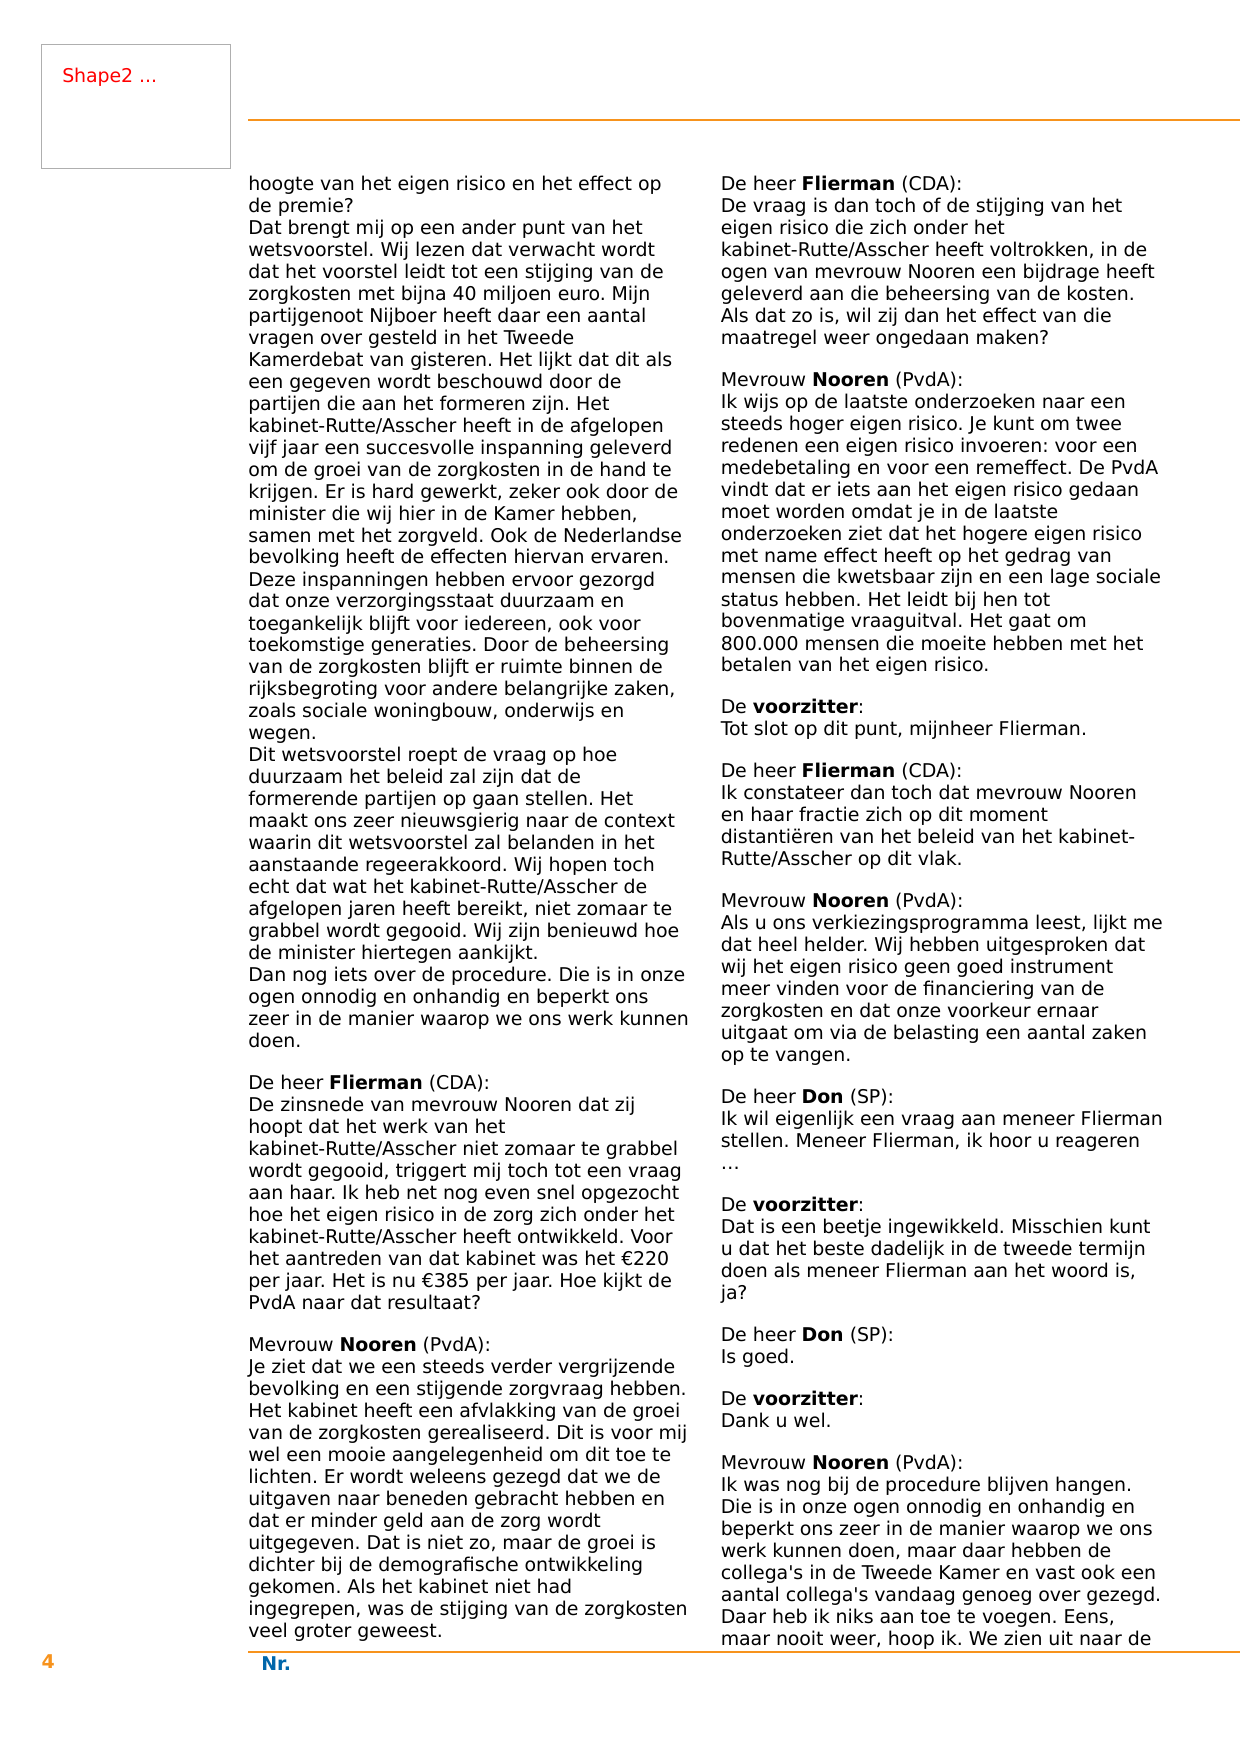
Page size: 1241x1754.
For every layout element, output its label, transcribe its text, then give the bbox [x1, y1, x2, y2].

text De voorzitter: [721, 696, 1163, 718]
text Mevrouw Nooren (PvdA): [721, 1452, 1163, 1474]
text Dank u wel. [721, 1410, 1163, 1432]
text Ik constateer dan toch dat mevrouw Nooren en haar fractie zich op dit moment distantiëren van het beleid van het kabinet-Rutte/Asscher op dit vlak. [721, 782, 1163, 870]
text Is goed. [721, 1346, 1163, 1368]
text hoogte van het eigen risico en het effect op de premie? [248, 173, 691, 217]
text De voorzitter: [721, 1388, 1163, 1410]
text Ik was nog bij de procedure blijven hangen. Die is in onze ogen onnodig en onhandig en beperkt ons zeer in de manier waarop we ons werk kunnen doen, maar daar hebben de collega's in de Tweede Kamer en vast ook een aantal collega's vandaag genoeg over gezegd. Daar heb ik niks aan toe te voegen. Eens, maar nooit weer, hoop ik. We zien uit naar de [721, 1474, 1163, 1649]
text Mevrouw Nooren (PvdA): [721, 890, 1163, 912]
text De heer Don (SP): [721, 1086, 1163, 1108]
text De voorzitter: [721, 1194, 1163, 1216]
text Als u ons verkiezingsprogramma leest, lijkt me dat heel helder. Wij hebben uitgesproken dat wij het eigen risico geen goed instrument meer vinden voor de financiering van de zorgkosten en dat onze voorkeur ernaar uitgaat om via de belasting een aantal zaken op te vangen. [721, 912, 1163, 1066]
text Dan nog iets over de procedure. Die is in onze ogen onnodig en onhandig en beperkt ons zeer in de manier waarop we ons werk kunnen doen. [248, 964, 691, 1052]
text De heer Flierman (CDA): [248, 1072, 691, 1094]
text Mevrouw Nooren (PvdA): [248, 1334, 691, 1356]
text De zinsnede van mevrouw Nooren dat zij hoopt dat het werk van het kabinet-Rutte/Asscher niet zomaar te grabbel wordt gegooid, triggert mij toch tot een vraag aan haar. Ik heb net nog even snel opgezocht hoe het eigen risico in de zorg zich onder het kabinet-Rutte/Asscher heeft ontwikkeld. Voor het aantreden van dat kabinet was het €220 per jaar. Het is nu €385 per jaar. Hoe kijkt de PvdA naar dat resultaat? [248, 1094, 691, 1314]
text Dit wetsvoorstel roept de vraag op hoe duurzaam het beleid zal zijn dat de formerende partijen op gaan stellen. Het maakt ons zeer nieuwsgierig naar de context waarin dit wetsvoorstel zal belanden in het aanstaande regeerakkoord. Wij hopen toch echt dat wat het kabinet-Rutte/Asscher de afgelopen jaren heeft bereikt, niet zomaar te grabbel wordt gegooid. Wij zijn benieuwd hoe de minister hiertegen aankijkt. [248, 744, 691, 964]
text Ik wil eigenlijk een vraag aan meneer Flierman stellen. Meneer Flierman, ik hoor u reageren … [721, 1108, 1163, 1174]
text De vraag is dan toch of de stijging van het eigen risico die zich onder het kabinet-Rutte/Asscher heeft voltrokken, in de ogen van mevrouw Nooren een bijdrage heeft geleverd aan die beheersing van de kosten. Als dat zo is, wil zij dan het effect van die maatregel weer ongedaan maken? [721, 195, 1163, 349]
text Dat is een beetje ingewikkeld. Misschien kunt u dat het beste dadelijk in de tweede termijn doen als meneer Flierman aan het woord is, ja? [721, 1216, 1163, 1304]
text De heer Flierman (CDA): [721, 760, 1163, 782]
text Tot slot op dit punt, mijnheer Flierman. [721, 718, 1163, 740]
text De heer Don (SP): [721, 1324, 1163, 1346]
text Dat brengt mij op een ander punt van het wetsvoorstel. Wij lezen dat verwacht wordt dat het voorstel leidt tot een stijging van de zorgkosten met bijna 40 miljoen euro. Mijn partijgenoot Nijboer heeft daar een aantal vragen over gesteld in het Tweede Kamerdebat van gisteren. Het lijkt dat dit als een gegeven wordt beschouwd door de partijen die aan het formeren zijn. Het kabinet-Rutte/Asscher heeft in de afgelopen vijf jaar een succesvolle inspanning geleverd om de groei van de zorgkosten in de hand te krijgen. Er is hard gewerkt, zeker ook door de minister die wij hier in de Kamer hebben, samen met het zorgveld. Ook de Nederlandse bevolking heeft de effecten hiervan ervaren. Deze inspanningen hebben ervoor gezorgd dat onze verzorgingsstaat duurzaam en toegankelijk blijft voor iedereen, ook voor toekomstige generaties. Door de beheersing van de zorgkosten blijft er ruimte binnen de rijksbegroting voor andere belangrijke zaken, zoals sociale woningbouw, onderwijs en wegen. [248, 217, 691, 744]
text De heer Flierman (CDA): [721, 173, 1163, 195]
text Mevrouw Nooren (PvdA): [721, 369, 1163, 391]
text Ik wijs op de laatste onderzoeken naar een steeds hoger eigen risico. Je kunt om twee redenen een eigen risico invoeren: voor een medebetaling en voor een remeffect. De PvdA vindt dat er iets aan het eigen risico gedaan moet worden omdat je in de laatste onderzoeken ziet dat het hogere eigen risico met name effect heeft op het gedrag van mensen die kwetsbaar zijn en een lage sociale status hebben. Het leidt bij hen tot bovenmatige vraaguitval. Het gaat om 800.000 mensen die moeite hebben met het betalen van het eigen risico. [721, 391, 1163, 676]
text Je ziet dat we een steeds verder vergrijzende bevolking en een stijgende zorgvraag hebben. Het kabinet heeft een afvlakking van de groei van de zorgkosten gerealiseerd. Dit is voor mij wel een mooie aangelegenheid om dit toe te lichten. Er wordt weleens gezegd dat we de uitgaven naar beneden gebracht hebben en dat er minder geld aan de zorg wordt uitgegeven. Dat is niet zo, maar de groei is dichter bij de demografische ontwikkeling gekomen. Als het kabinet niet had ingegrepen, was de stijging van de zorgkosten veel groter geweest. [248, 1356, 691, 1641]
